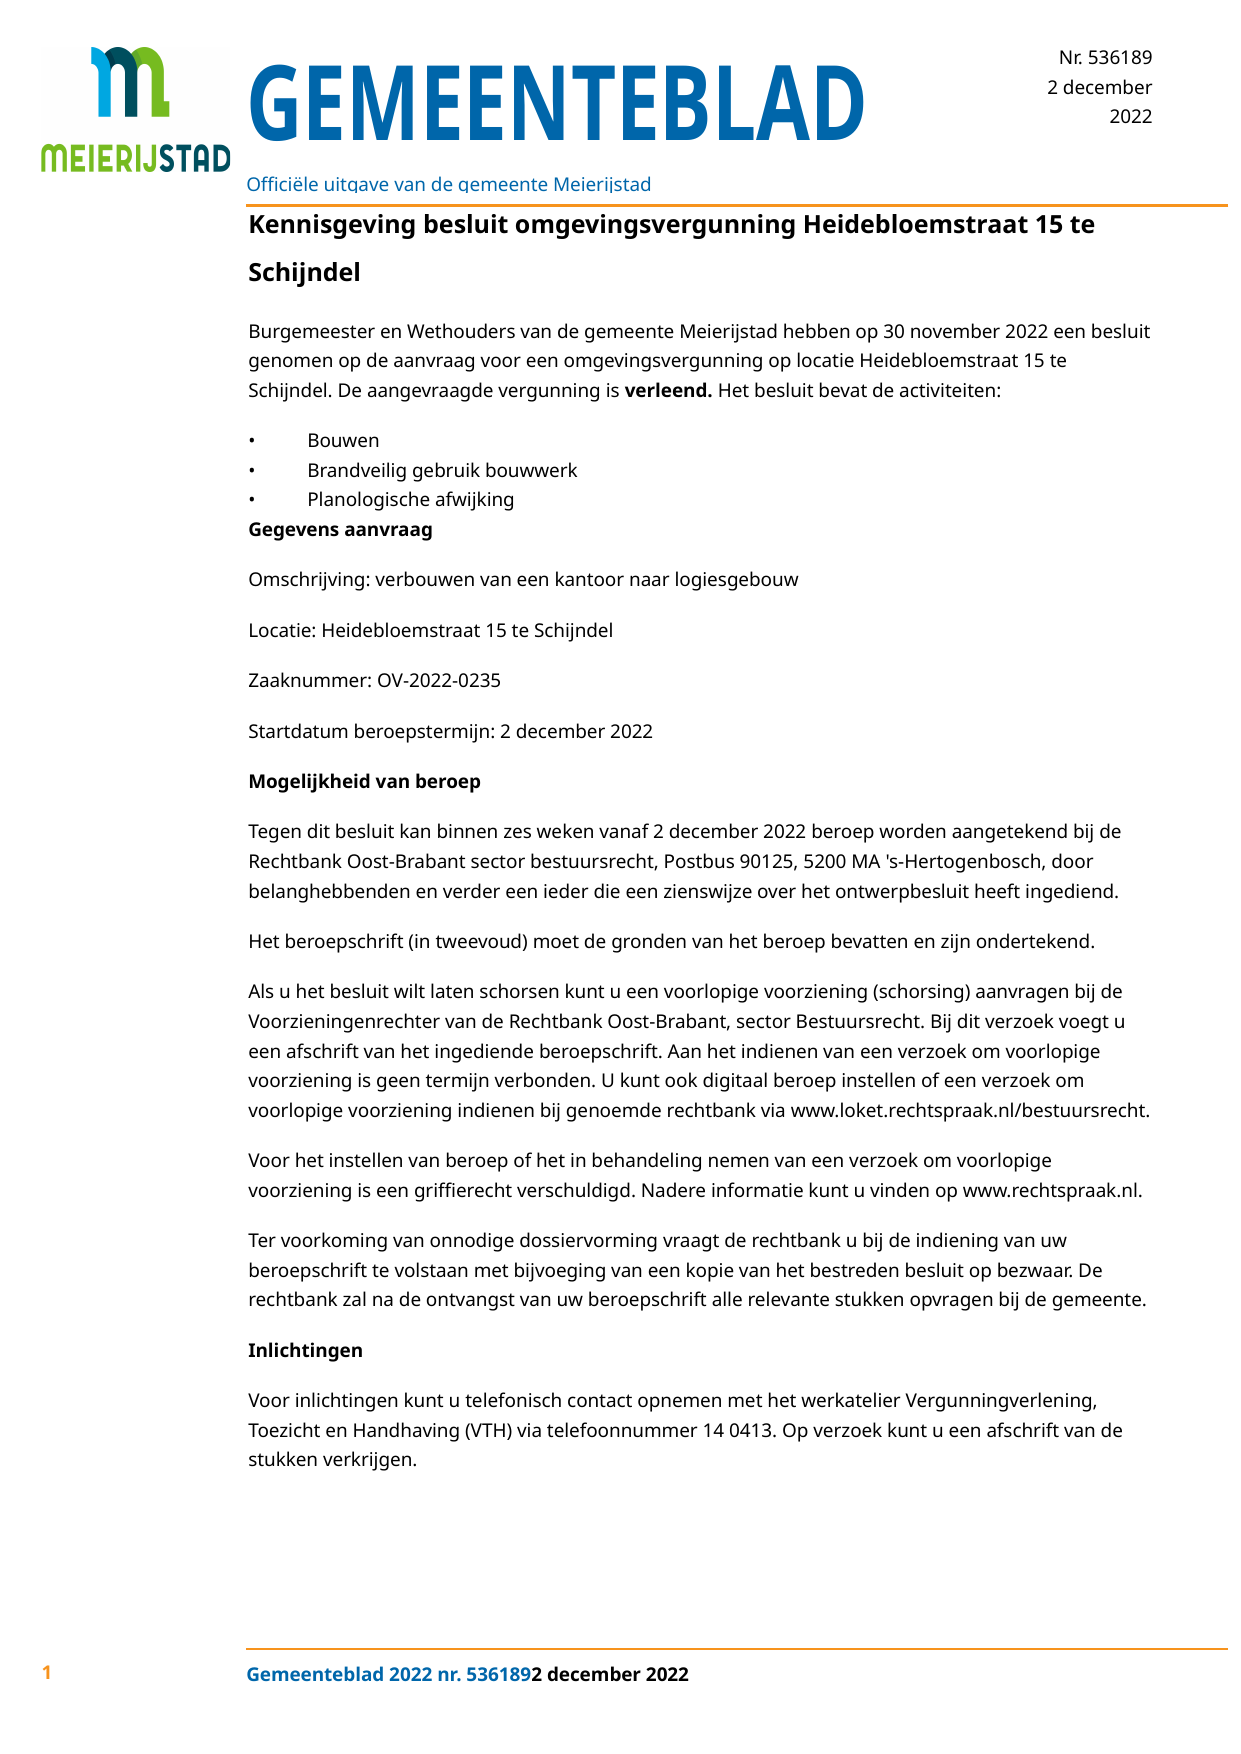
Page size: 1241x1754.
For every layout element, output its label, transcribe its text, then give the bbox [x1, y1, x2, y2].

text Gegevens aanvraag [248, 516, 1152, 542]
text Inlichtingen [248, 1337, 1152, 1363]
text Het beroepschrift (in tweevoud) moet de gronden van het beroep bevatten en zijn ondertekend. [248, 928, 1152, 954]
text Ter voorkoming van onnodige dossiervorming vraagt de rechtbank u bij de indiening van uw beroepschrift te volstaan met bijvoeging van een kopie van het bestreden besluit op bezwaar. De rechtbank zal na de ontvangst van uw beroepschrift alle relevante stukken opvragen bij de gemeente. [248, 1227, 1152, 1312]
list Planologische afwijking [248, 487, 1152, 512]
picture [41, 47, 231, 172]
text Burgemeester en Wethouders van de gemeente Meierijstad hebben op 30 november 2022 een besluit genomen op de aanvraag voor een omgevingsvergunning op locatie Heidebloemstraat 15 te Schijndel. De aangevraagde vergunning is verleend. Het besluit bevat de activiteiten: [248, 318, 1152, 403]
text Omschrijving: verbouwen van een kantoor naar logiesgebouw [248, 567, 1152, 592]
text Als u het besluit wilt laten schorsen kunt u een voorlopige voorziening (schorsing) aanvragen bij de Voorzieningenrechter van de Rechtbank Oost-Brabant, sector Bestuursrecht. Bij dit verzoek voegt u een afschrift van het ingediende beroepschrift. Aan het indienen van een verzoek om voorlopige voorziening is geen termijn verbonden. U kunt ook digitaal beroep instellen of een verzoek om voorlopige voorziening indienen bij genoemde rechtbank via www.loket.rechtspraak.nl/bestuursrecht. [248, 979, 1152, 1123]
text Tegen dit besluit kan binnen zes weken vanaf 2 december 2022 beroep worden aangetekend bij de Rechtbank Oost-Brabant sector bestuursrecht, Postbus 90125, 5200 MA 's-Hertogenbosch, door belanghebbenden en verder een ieder die een zienswijze over het ontwerpbesluit heeft ingediend. [248, 819, 1152, 904]
text Voor het instellen van beroep of het in behandeling nemen van een verzoek om voorlopige voorziening is een griffierecht verschuldigd. Nadere informatie kunt u vinden op www.rechtspraak.nl. [248, 1147, 1152, 1203]
text Kennisgeving besluit omgevingsvergunning Heidebloemstraat 15 te Schijndel [248, 207, 1152, 288]
text Locatie: Heidebloemstraat 15 te Schijndel [248, 617, 1152, 643]
text Mogelijkheid van beroep [248, 768, 1152, 794]
text Startdatum beroepstermijn: 2 december 2022 [248, 718, 1152, 744]
text Zaaknummer: OV-2022-0235 [248, 667, 1152, 693]
text Voor inlichtingen kunt u telefonisch contact opnemen met het werkatelier Vergunningverlening, Toezicht en Handhaving (VTH) via telefoonnummer 14 0413. Op verzoek kunt u een afschrift van de stukken verkrijgen. [248, 1387, 1152, 1472]
list Bouwen [248, 427, 1152, 453]
list Brandveilig gebruik bouwwerk [248, 457, 1152, 483]
